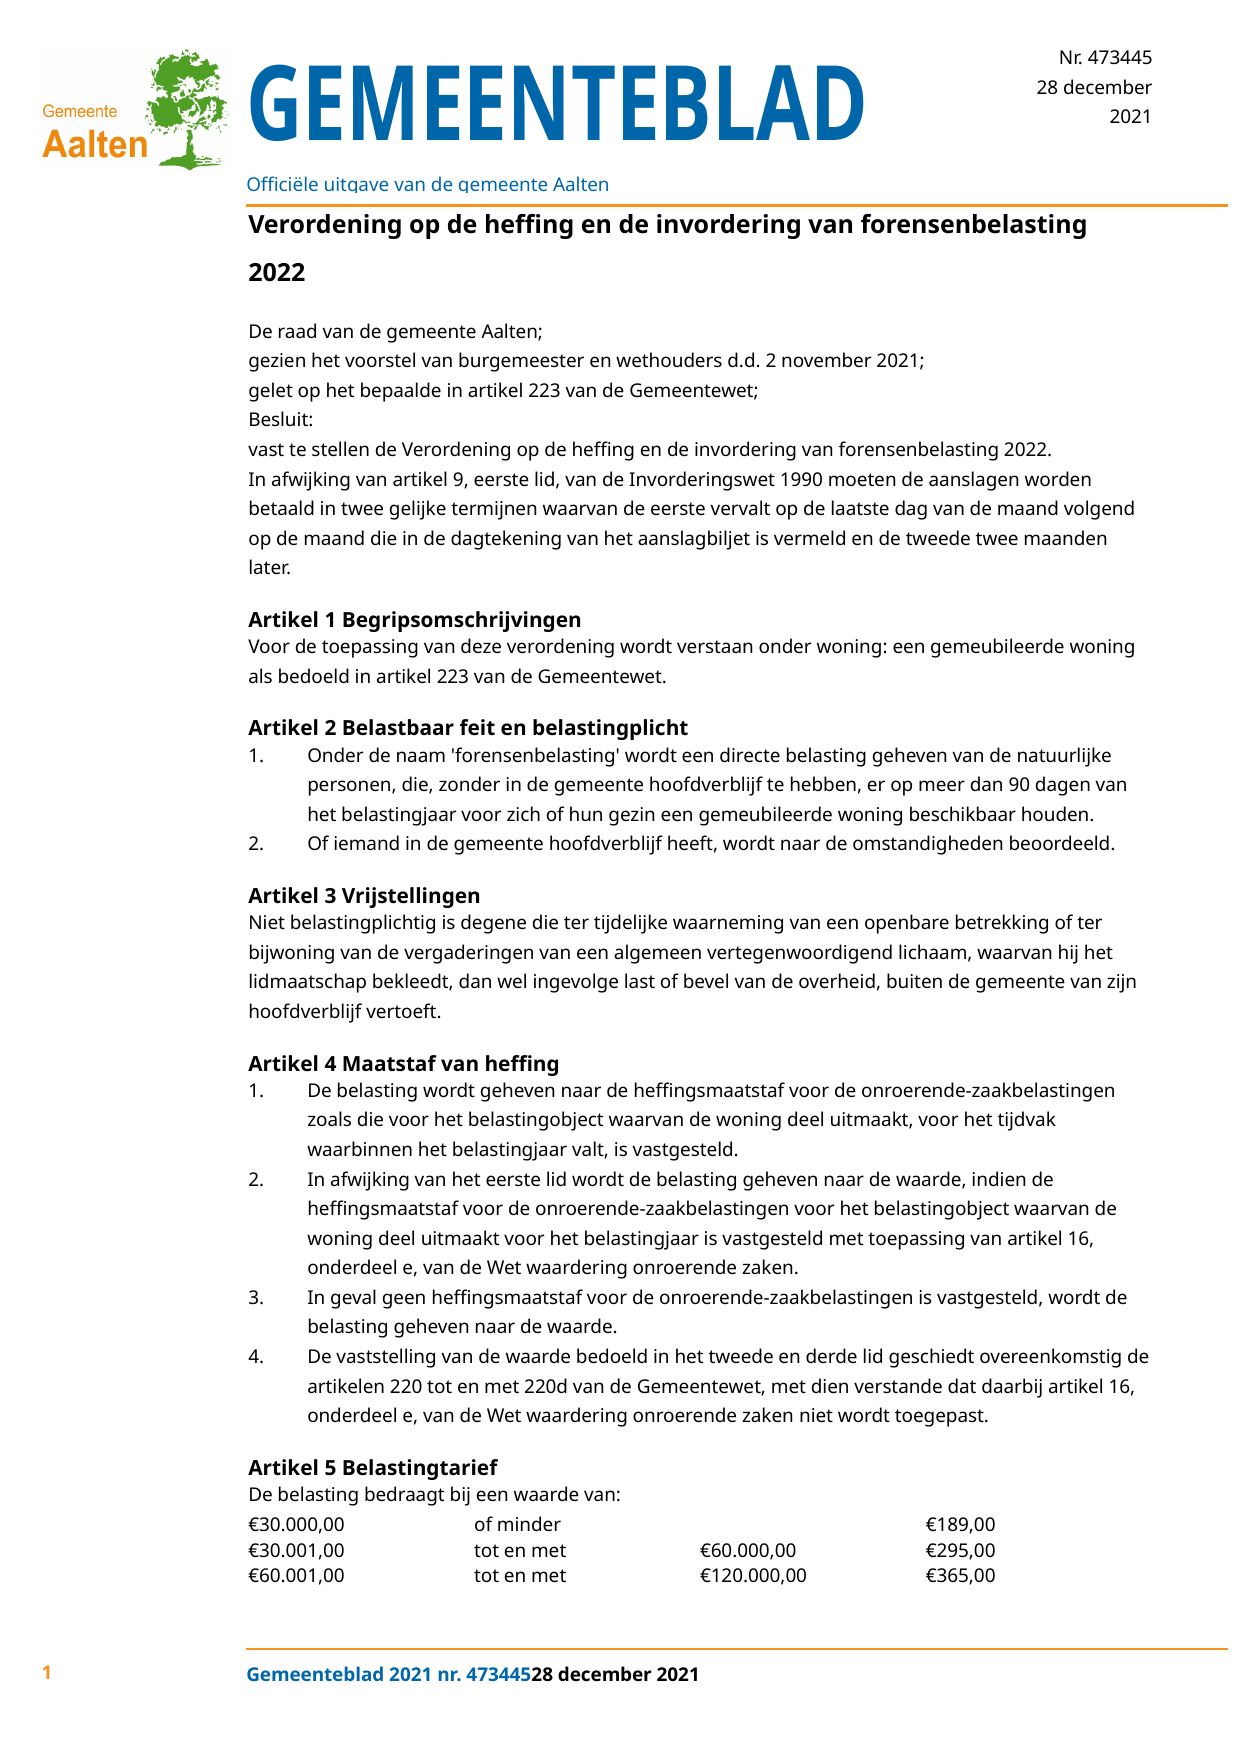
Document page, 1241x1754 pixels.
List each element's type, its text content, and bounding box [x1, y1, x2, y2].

table_cell tot en met [474, 1563, 700, 1588]
text Voor de toepassing van deze verordening wordt verstaan onder woning: een gemeubileerde woning als bedoeld in artikel 223 van de Gemeentewet. [248, 633, 1152, 689]
table_cell €295,00 [926, 1537, 1152, 1562]
text gelet op het bepaalde in artikel 223 van de Gemeentewet; [248, 377, 1152, 403]
table_header [700, 1511, 926, 1537]
list In afwijking van het eerste lid wordt de belasting geheven naar de waarde, indien de heffingsmaatstaf voor de onroerende-zaakbelastingen voor het belastingobject waarvan de woning deel uitmaakt voor het belastingjaar is vastgesteld met toepassing van artikel 16, onderdeel e, van de Wet waardering onroerende zaken. [248, 1166, 1152, 1280]
table_cell €120.000,00 [700, 1563, 926, 1588]
text gezien het voorstel van burgemeester en wethouders d.d. 2 november 2021; [248, 347, 1152, 373]
text Artikel 1 Begripsomschrijvingen [248, 605, 1152, 633]
text Besluit: [248, 407, 1152, 432]
table_cell €30.001,00 [248, 1537, 474, 1562]
text Artikel 2 Belastbaar feit en belastingplicht [248, 713, 1152, 742]
text In afwijking van artikel 9, eerste lid, van de Invorderingswet 1990 moeten de aanslagen worden betaald in twee gelijke termijnen waarvan de eerste vervalt op de laatste dag van de maand volgend op de maand die in de dagtekening van het aanslagbiljet is vermeld en de tweede twee maanden later. [248, 466, 1152, 580]
table_cell tot en met [474, 1537, 700, 1562]
picture [41, 47, 231, 172]
table_header €189,00 [926, 1511, 1152, 1537]
text De belasting bedraagt bij een waarde van: [248, 1481, 1152, 1507]
list De belasting wordt geheven naar de heffingsmaatstaf voor de onroerende-zaakbelastingen zoals die voor het belastingobject waarvan de woning deel uitmaakt, voor het tijdvak waarbinnen het belastingjaar valt, is vastgesteld. [248, 1077, 1152, 1162]
text Artikel 5 Belastingtarief [248, 1453, 1152, 1481]
text Artikel 4 Maatstaf van heffing [248, 1049, 1152, 1077]
list In geval geen heffingsmaatstaf voor de onroerende-zaakbelastingen is vastgesteld, wordt de belasting geheven naar de waarde. [248, 1284, 1152, 1339]
table_cell €60.001,00 [248, 1563, 474, 1588]
text Verordening op de heffing en de invordering van forensenbelasting 2022 [248, 207, 1152, 288]
list Of iemand in de gemeente hoofdverblijf heeft, wordt naar de omstandigheden beoordeeld. [248, 831, 1152, 856]
text Artikel 3 Vrijstellingen [248, 881, 1152, 909]
table_header €30.000,00 [248, 1511, 474, 1537]
text De raad van de gemeente Aalten; [248, 318, 1152, 344]
list Onder de naam 'forensenbelasting' wordt een directe belasting geheven van de natuurlijke personen, die, zonder in de gemeente hoofdverblijf te hebben, er op meer dan 90 dagen van het belastingjaar voor zich of hun gezin een gemeubileerde woning beschikbaar houden. [248, 742, 1152, 827]
table_cell €365,00 [926, 1563, 1152, 1588]
table_cell €60.000,00 [700, 1537, 926, 1562]
list De vaststelling van de waarde bedoeld in het tweede en derde lid geschiedt overeenkomstig de artikelen 220 tot en met 220d van de Gemeentewet, met dien verstande dat daarbij artikel 16, onderdeel e, van de Wet waardering onroerende zaken niet wordt toegepast. [248, 1343, 1152, 1428]
table_header of minder [474, 1511, 700, 1537]
text vast te stellen de Verordening op de heffing en de invordering van forensenbelasting 2022. [248, 436, 1152, 462]
text Niet belastingplichtig is degene die ter tijdelijke waarneming van een openbare betrekking of ter bijwoning van de vergaderingen van een algemeen vertegenwoordigend lichaam, waarvan hij het lidmaatschap bekleedt, dan wel ingevolge last of bevel van de overheid, buiten de gemeente van zijn hoofdverblijf vertoeft. [248, 909, 1152, 1024]
